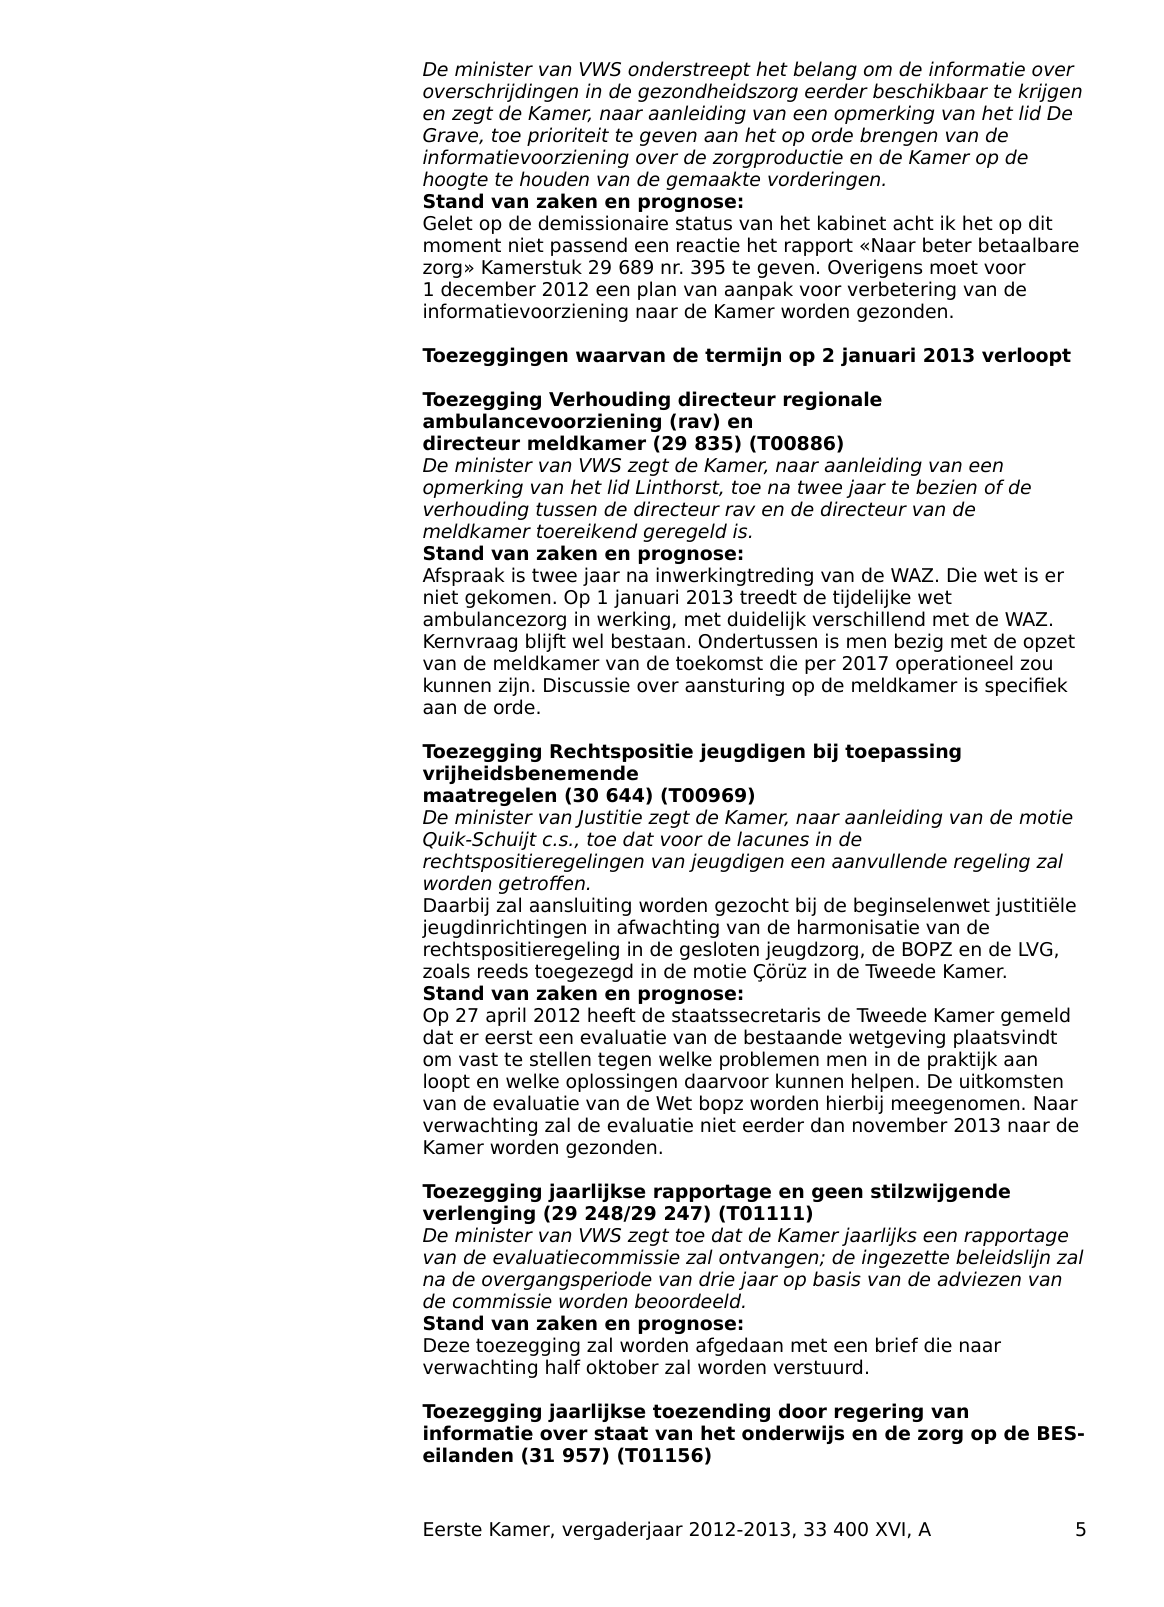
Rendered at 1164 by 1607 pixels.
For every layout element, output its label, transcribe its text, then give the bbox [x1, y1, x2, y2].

text Stand van zaken en prognose: [422, 543, 1087, 565]
text Op 27 april 2012 heeft de staatssecretaris de Tweede Kamer gemeld dat er eerst een evaluatie van de bestaande wetgeving plaatsvindt om vast te stellen tegen welke problemen men in de praktijk aan loopt en welke oplossingen daarvoor kunnen helpen. De uitkomsten van de evaluatie van de Wet bopz worden hierbij meegenomen. Naar verwachting zal de evaluatie niet eerder dan november 2013 naar de Kamer worden gezonden. [422, 1005, 1087, 1159]
text De minister van VWS zegt de Kamer, naar aanleiding van een opmerking van het lid Linthorst, toe na twee jaar te bezien of de verhouding tussen de directeur rav en de directeur van de meldkamer toereikend geregeld is. [422, 455, 1087, 543]
text maatregelen (30 644) (T00969) [422, 785, 1087, 807]
text Stand van zaken en prognose: [422, 191, 1087, 213]
subtitle Toezeggingen waarvan de termijn op 2 januari 2013 verloopt [422, 345, 1087, 367]
text Deze toezegging zal worden afgedaan met een brief die naar verwachting half oktober zal worden verstuurd. [422, 1335, 1087, 1379]
text Daarbij zal aansluiting worden gezocht bij de beginselenwet justitiële jeugdinrichtingen in afwachting van de harmonisatie van de rechtspositieregeling in de gesloten jeugdzorg, de BOPZ en de LVG, zoals reeds toegezegd in de motie Çörüz in de Tweede Kamer. [422, 895, 1087, 983]
text Gelet op de demissionaire status van het kabinet acht ik het op dit moment niet passend een reactie het rapport «Naar beter betaalbare zorg» Kamerstuk 29 689 nr. 395 te geven. Overigens moet voor 1 december 2012 een plan van aanpak voor verbetering van de informatievoorziening naar de Kamer worden gezonden. [422, 213, 1087, 323]
text De minister van VWS zegt toe dat de Kamer jaarlijks een rapportage van de evaluatiecommissie zal ontvangen; de ingezette beleidslijn zal na de overgangsperiode van drie jaar op basis van de adviezen van de commissie worden beoordeeld. [422, 1225, 1087, 1313]
text Toezegging jaarlijkse rapportage en geen stilzwijgende verlenging (29 248/29 247) (T01111) [422, 1181, 1087, 1225]
text Toezegging Rechtspositie jeugdigen bij toepassing vrijheidsbenemende [422, 741, 1087, 785]
text Stand van zaken en prognose: [422, 983, 1087, 1005]
text Afspraak is twee jaar na inwerkingtreding van de WAZ. Die wet is er niet gekomen. Op 1 januari 2013 treedt de tijdelijke wet ambulancezorg in werking, met duidelijk verschillend met de WAZ. Kernvraag blijft wel bestaan. Ondertussen is men bezig met de opzet van de meldkamer van de toekomst die per 2017 operationeel zou kunnen zijn. Discussie over aansturing op de meldkamer is specifiek aan de orde. [422, 565, 1087, 719]
text Stand van zaken en prognose: [422, 1313, 1087, 1335]
text Toezegging jaarlijkse toezending door regering van informatie over staat van het onderwijs en de zorg op de BES-eilanden (31 957) (T01156) [422, 1401, 1087, 1467]
text directeur meldkamer (29 835) (T00886) [422, 433, 1087, 455]
text Toezegging Verhouding directeur regionale ambulancevoorziening (rav) en [422, 389, 1087, 433]
text De minister van Justitie zegt de Kamer, naar aanleiding van de motie Quik-Schuijt c.s., toe dat voor de lacunes in de rechtspositieregelingen van jeugdigen een aanvullende regeling zal worden getroffen. [422, 807, 1087, 895]
text De minister van VWS onderstreept het belang om de informatie over overschrijdingen in de gezondheidszorg eerder beschikbaar te krijgen en zegt de Kamer, naar aanleiding van een opmerking van het lid De Grave, toe prioriteit te geven aan het op orde brengen van de informatievoorziening over de zorgproductie en de Kamer op de hoogte te houden van de gemaakte vorderingen. [422, 59, 1087, 191]
